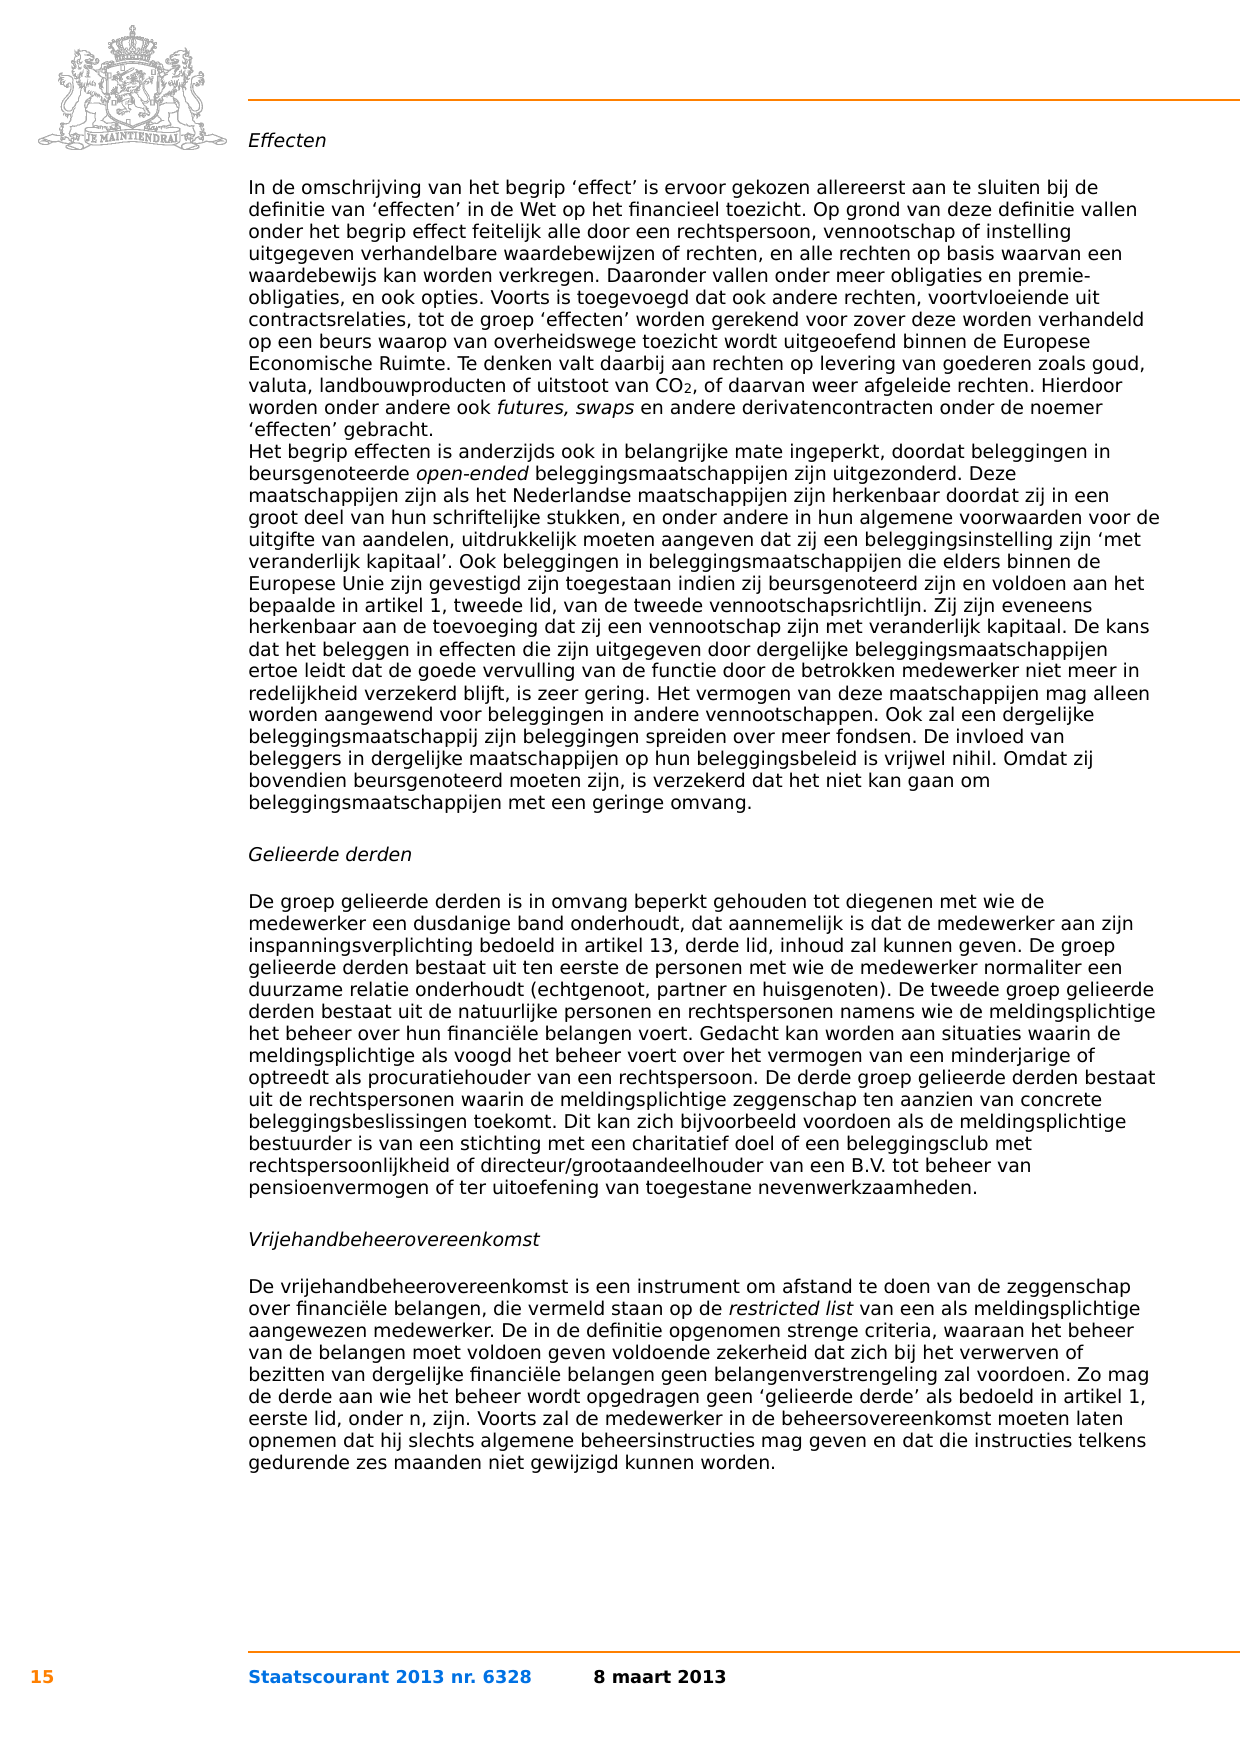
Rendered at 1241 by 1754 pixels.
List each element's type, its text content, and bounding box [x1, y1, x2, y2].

subtitle Vrijehandbeheerovereenkomst [248, 1229, 1163, 1251]
text De groep gelieerde derden is in omvang beperkt gehouden tot diegenen met wie de medewerker een dusdanige band onderhoudt, dat aannemelijk is dat de medewerker aan zijn inspanningsverplichting bedoeld in artikel 13, derde lid, inhoud zal kunnen geven. De groep gelieerde derden bestaat uit ten eerste de personen met wie de medewerker normaliter een duurzame relatie onderhoudt (echtgenoot, partner en huisgenoten). De tweede groep gelieerde derden bestaat uit de natuurlijke personen en rechtspersonen namens wie de meldingsplichtige het beheer over hun financiële belangen voert. Gedacht kan worden aan situaties waarin de meldingsplichtige als voogd het beheer voert over het vermogen van een minderjarige of optreedt als procuratiehouder van een rechtspersoon. De derde groep gelieerde derden bestaat uit de rechtspersonen waarin de meldingsplichtige zeggenschap ten aanzien van concrete beleggingsbeslissingen toekomt. Dit kan zich bijvoorbeeld voordoen als de meldingsplichtige bestuurder is van een stichting met een charitatief doel of een beleggingsclub met rechtspersoonlijkheid of directeur/grootaandeelhouder van een B.V. tot beheer van pensioenvermogen of ter uitoefening van toegestane nevenwerkzaamheden. [248, 891, 1163, 1199]
picture [38, 25, 227, 150]
text De vrijehandbeheerovereenkomst is een instrument om afstand te doen van de zeggenschap over financiële belangen, die vermeld staan op de restricted list van een als meldingsplichtige aangewezen medewerker. De in de definitie opgenomen strenge criteria, waaraan het beheer van de belangen moet voldoen geven voldoende zekerheid dat zich bij het verwerven of bezitten van dergelijke financiële belangen geen belangenverstrengeling zal voordoen. Zo mag de derde aan wie het beheer wordt opgedragen geen ‘gelieerde derde’ als bedoeld in artikel 1, eerste lid, onder n, zijn. Voorts zal de medewerker in de beheersovereenkomst moeten laten opnemen dat hij slechts algemene beheersinstructies mag geven en dat die instructies telkens gedurende zes maanden niet gewijzigd kunnen worden. [248, 1276, 1163, 1474]
subtitle Gelieerde derden [248, 844, 1163, 866]
text Het begrip effecten is anderzijds ook in belangrijke mate ingeperkt, doordat beleggingen in beursgenoteerde open-ended beleggingsmaatschappijen zijn uitgezonderd. Deze maatschappijen zijn als het Nederlandse maatschappijen zijn herkenbaar doordat zij in een groot deel van hun schriftelijke stukken, en onder andere in hun algemene voorwaarden voor de uitgifte van aandelen, uitdrukkelijk moeten aangeven dat zij een beleggingsinstelling zijn ‘met veranderlijk kapitaal’. Ook beleggingen in beleggingsmaatschappijen die elders binnen de Europese Unie zijn gevestigd zijn toegestaan indien zij beursgenoteerd zijn en voldoen aan het bepaalde in artikel 1, tweede lid, van de tweede vennootschapsrichtlijn. Zij zijn eveneens herkenbaar aan de toevoeging dat zij een vennootschap zijn met veranderlijk kapitaal. De kans dat het beleggen in effecten die zijn uitgegeven door dergelijke beleggingsmaatschappijen ertoe leidt dat de goede vervulling van de functie door de betrokken medewerker niet meer in redelijkheid verzekerd blijft, is zeer gering. Het vermogen van deze maatschappijen mag alleen worden aangewend voor beleggingen in andere vennootschappen. Ook zal een dergelijke beleggingsmaatschappij zijn beleggingen spreiden over meer fondsen. De invloed van beleggers in dergelijke maatschappijen op hun beleggingsbeleid is vrijwel nihil. Omdat zij bovendien beursgenoteerd moeten zijn, is verzekerd dat het niet kan gaan om beleggingsmaatschappijen met een geringe omvang. [248, 441, 1163, 814]
subtitle Effecten [248, 130, 1163, 152]
text In de omschrijving van het begrip ‘effect’ is ervoor gekozen allereerst aan te sluiten bij de definitie van ‘effecten’ in de Wet op het financieel toezicht. Op grond van deze definitie vallen onder het begrip effect feitelijk alle door een rechtspersoon, vennootschap of instelling uitgegeven verhandelbare waardebewijzen of rechten, en alle rechten op basis waarvan een waardebewijs kan worden verkregen. Daaronder vallen onder meer obligaties en premie-obligaties, en ook opties. Voorts is toegevoegd dat ook andere rechten, voortvloeiende uit contractsrelaties, tot de groep ‘effecten’ worden gerekend voor zover deze worden verhandeld op een beurs waarop van overheidswege toezicht wordt uitgeoefend binnen de Europese Economische Ruimte. Te denken valt daarbij aan rechten op levering van goederen zoals goud, valuta, landbouwproducten of uitstoot van CO2, of daarvan weer afgeleide rechten. Hierdoor worden onder andere ook futures, swaps en andere derivatencontracten onder de noemer ‘effecten’ gebracht. [248, 177, 1163, 441]
